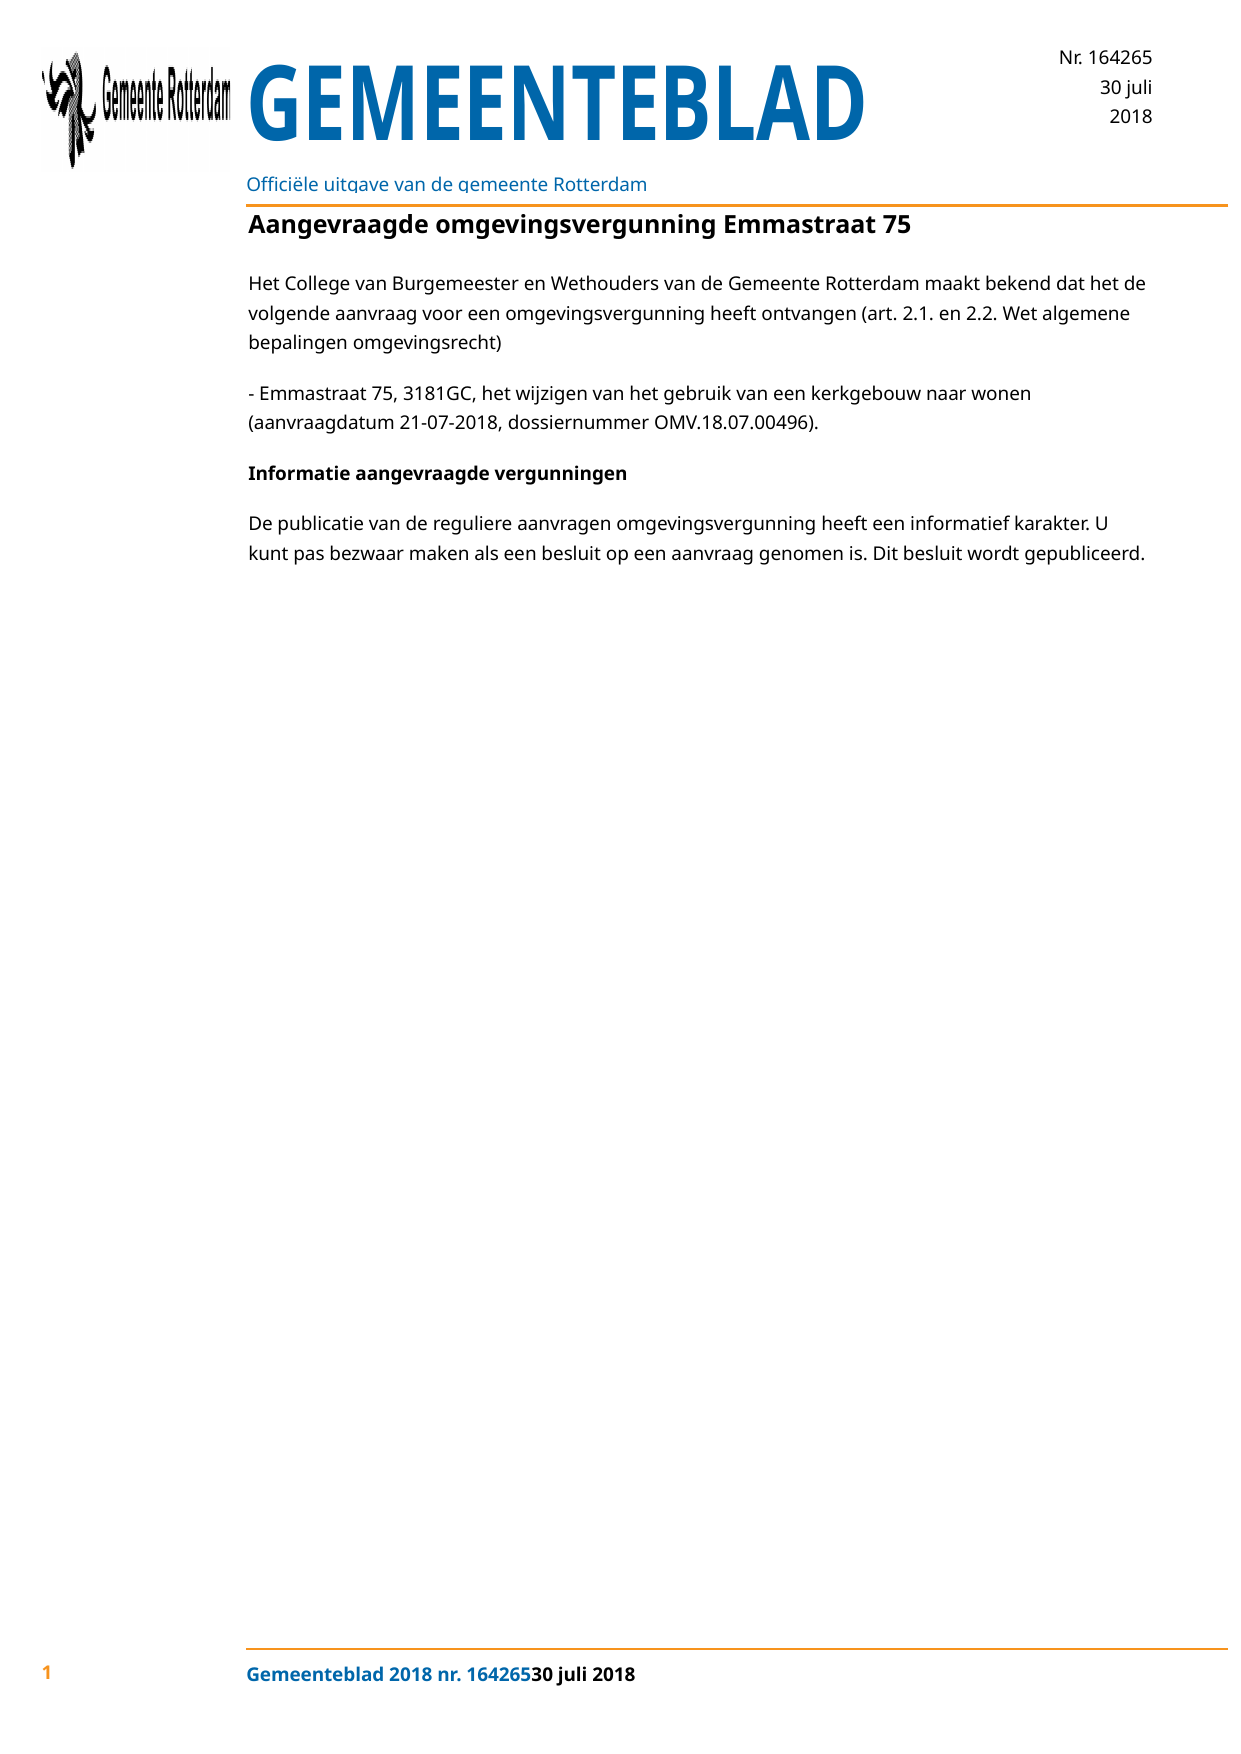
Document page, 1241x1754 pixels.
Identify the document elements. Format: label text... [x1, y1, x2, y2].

text Aangevraagde omgevingsvergunning Emmastraat 75 [248, 207, 1152, 241]
text Informatie aangevraagde vergunningen [248, 460, 1152, 486]
text De publicatie van de reguliere aanvragen omgevingsvergunning heeft een informatief karakter. U kunt pas bezwaar maken als een besluit op een aanvraag genomen is. Dit besluit wordt gepubliceerd. [248, 510, 1152, 566]
text - Emmastraat 75, 3181GC, het wijzigen van het gebruik van een kerkgebouw naar wonen (aanvraagdatum 21-07-2018, dossiernummer OMV.18.07.00496). [248, 380, 1152, 435]
picture [41, 47, 231, 172]
text Het College van Burgemeester en Wethouders van de Gemeente Rotterdam maakt bekend dat het de volgende aanvraag voor een omgevingsvergunning heeft ontvangen (art. 2.1. en 2.2. Wet algemene bepalingen omgevingsrecht) [248, 270, 1152, 355]
